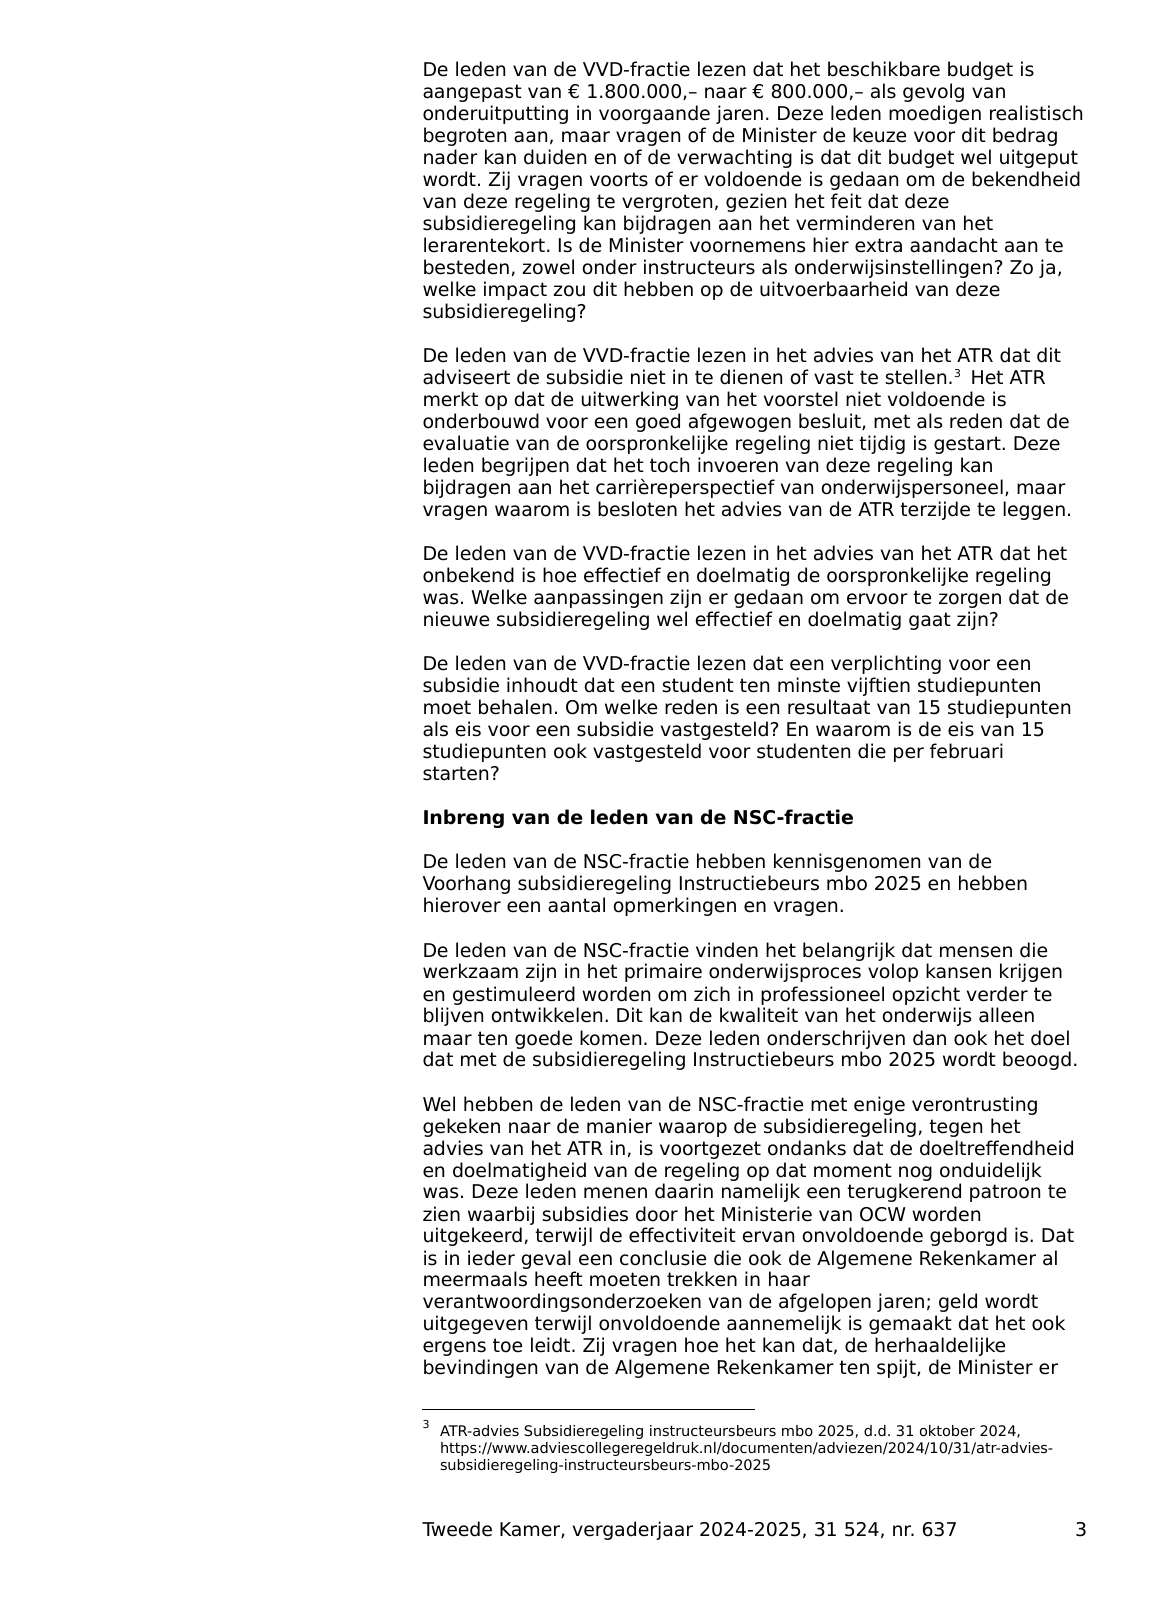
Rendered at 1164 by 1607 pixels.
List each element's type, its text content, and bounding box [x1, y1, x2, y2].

subtitle Inbreng van de leden van de NSC-fractie [422, 807, 1087, 829]
text De leden van de NSC-fractie hebben kennisgenomen van de Voorhang subsidieregeling Instructiebeurs mbo 2025 en hebben hierover een aantal opmerkingen en vragen. [422, 851, 1087, 917]
text De leden van de VVD-fractie lezen in het advies van het ATR dat dit adviseert de subsidie niet in te dienen of vast te stellen. Het ATR merkt op dat de uitwerking van het voorstel niet voldoende is onderbouwd voor een goed afgewogen besluit, met als reden dat de evaluatie van de oorspronkelijke regeling niet tijdig is gestart. Deze leden begrijpen dat het toch invoeren van deze regeling kan bijdragen aan het carrièreperspectief van onderwijspersoneel, maar vragen waarom is besloten het advies van de ATR terzijde te leggen. [422, 345, 1087, 521]
text Wel hebben de leden van de NSC-fractie met enige verontrusting gekeken naar de manier waarop de subsidieregeling, tegen het advies van het ATR in, is voortgezet ondanks dat de doeltreffendheid en doelmatigheid van de regeling op dat moment nog onduidelijk was. Deze leden menen daarin namelijk een terugkerend patroon te zien waarbij subsidies door het Ministerie van OCW worden uitgekeerd, terwijl de effectiviteit ervan onvoldoende geborgd is. Dat is in ieder geval een conclusie die ook de Algemene Rekenkamer al meermaals heeft moeten trekken in haar verantwoordingsonderzoeken van de afgelopen jaren; geld wordt uitgegeven terwijl onvoldoende aannemelijk is gemaakt dat het ook ergens toe leidt. Zij vragen hoe het kan dat, de herhaaldelijke bevindingen van de Algemene Rekenkamer ten spijt, de Minister er [422, 1093, 1087, 1379]
text De leden van de VVD-fractie lezen in het advies van het ATR dat het onbekend is hoe effectief en doelmatig de oorspronkelijke regeling was. Welke aanpassingen zijn er gedaan om ervoor te zorgen dat de nieuwe subsidieregeling wel effectief en doelmatig gaat zijn? [422, 543, 1087, 631]
text De leden van de VVD-fractie lezen dat een verplichting voor een subsidie inhoudt dat een student ten minste vijftien studiepunten moet behalen. Om welke reden is een resultaat van 15 studiepunten als eis voor een subsidie vastgesteld? En waarom is de eis van 15 studiepunten ook vastgesteld voor studenten die per februari starten? [422, 653, 1087, 785]
text De leden van de NSC-fractie vinden het belangrijk dat mensen die werkzaam zijn in het primaire onderwijsproces volop kansen krijgen en gestimuleerd worden om zich in professioneel opzicht verder te blijven ontwikkelen. Dit kan de kwaliteit van het onderwijs alleen maar ten goede komen. Deze leden onderschrijven dan ook het doel dat met de subsidieregeling Instructiebeurs mbo 2025 wordt beoogd. [422, 939, 1087, 1071]
text ATR-advies Subsidieregeling instructeursbeurs mbo 2025, d.d. 31 oktober 2024, https://www.adviescollegeregeldruk.nl/documenten/adviezen/2024/10/31/atr-advies-subsidieregeling-instructeursbeurs-mbo-2025 [422, 1418, 1087, 1474]
text De leden van de VVD-fractie lezen dat het beschikbare budget is aangepast van € 1.800.000,– naar € 800.000,– als gevolg van onderuitputting in voorgaande jaren. Deze leden moedigen realistisch begroten aan, maar vragen of de Minister de keuze voor dit bedrag nader kan duiden en of de verwachting is dat dit budget wel uitgeput wordt. Zij vragen voorts of er voldoende is gedaan om de bekendheid van deze regeling te vergroten, gezien het feit dat deze subsidieregeling kan bijdragen aan het verminderen van het lerarentekort. Is de Minister voornemens hier extra aandacht aan te besteden, zowel onder instructeurs als onderwijsinstellingen? Zo ja, welke impact zou dit hebben op de uitvoerbaarheid van deze subsidieregeling? [422, 59, 1087, 323]
